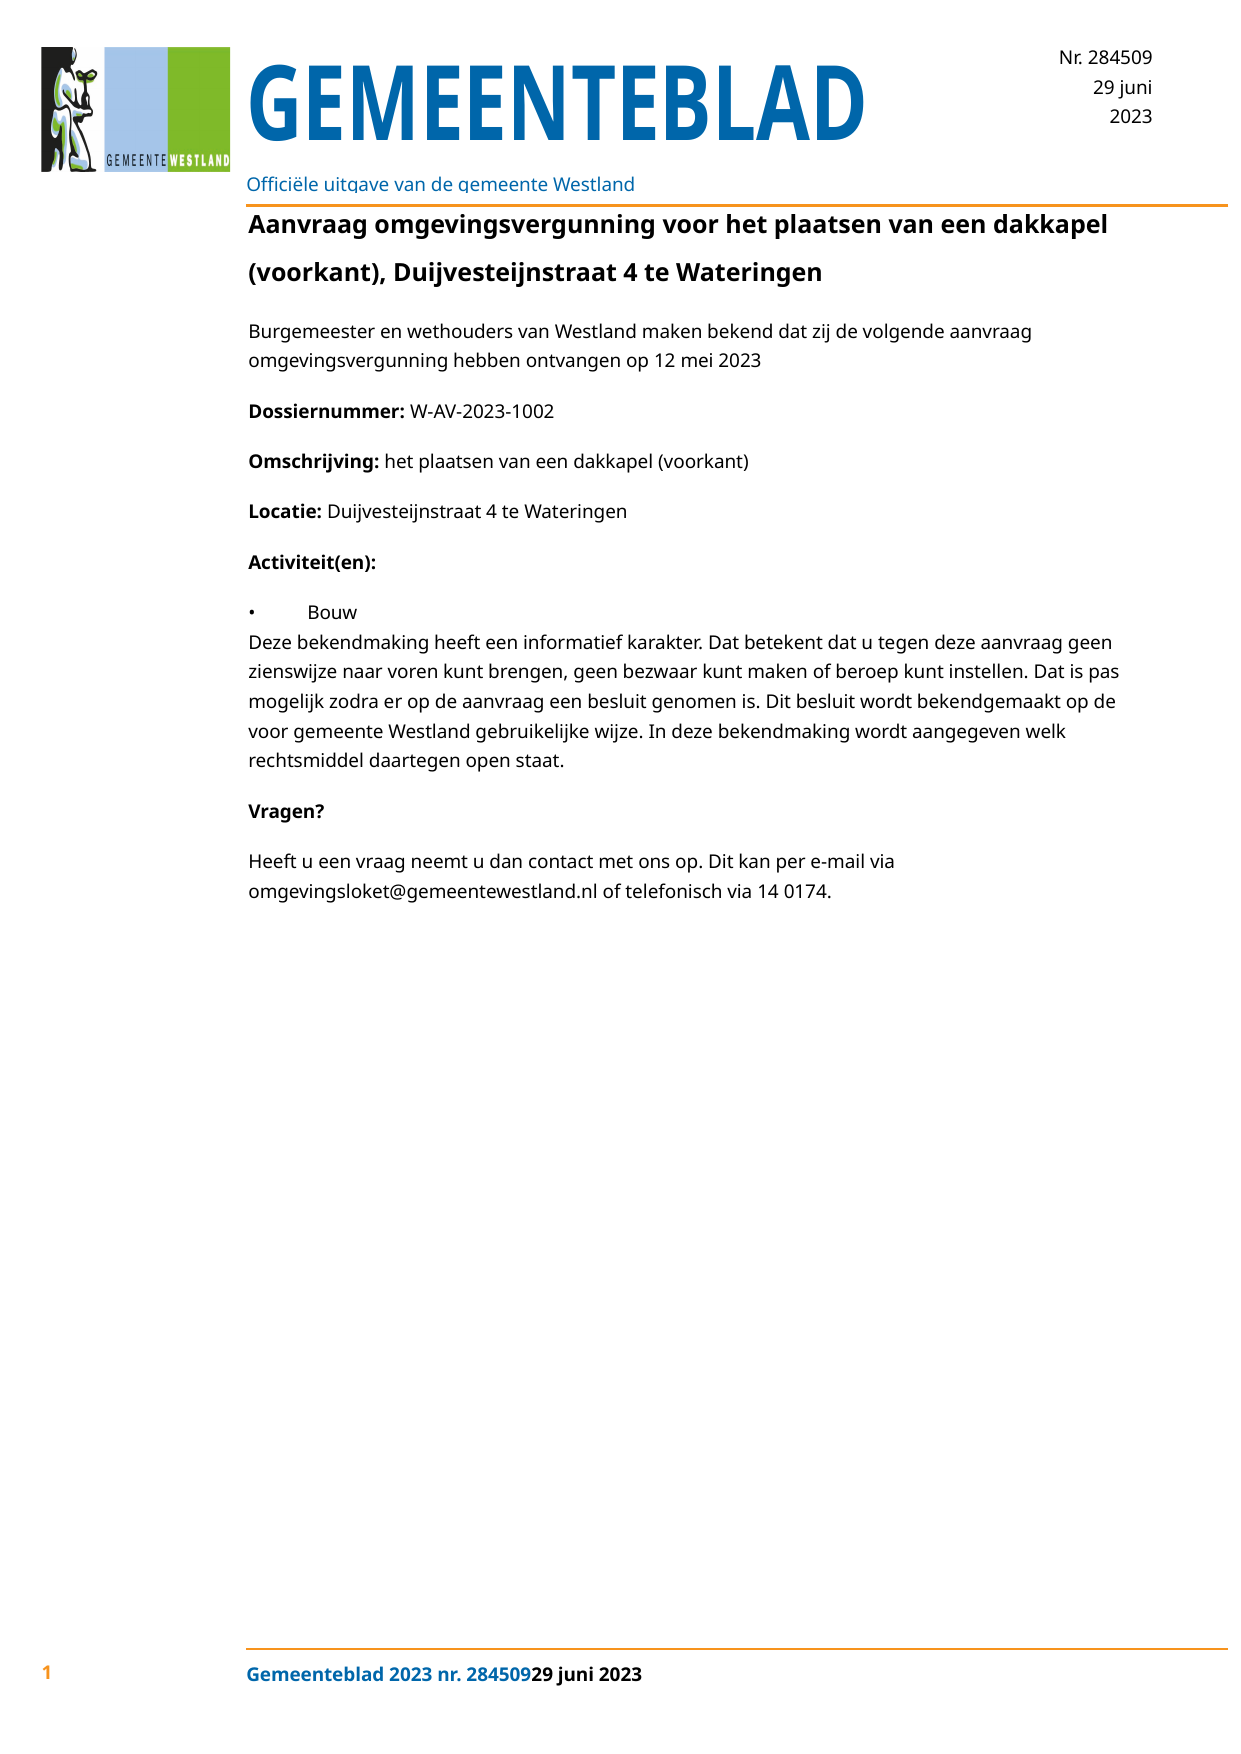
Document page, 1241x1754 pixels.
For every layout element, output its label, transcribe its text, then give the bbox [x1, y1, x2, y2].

text Omschrijving: het plaatsen van een dakkapel (voorkant) [248, 448, 1152, 474]
text Dossiernummer: W-AV-2023-1002 [248, 398, 1152, 424]
text Activiteit(en): [248, 549, 1152, 575]
picture [41, 47, 231, 172]
text Vragen? [248, 798, 1152, 824]
text Burgemeester en wethouders van Westland maken bekend dat zij de volgende aanvraag omgevingsvergunning hebben ontvangen op 12 mei 2023 [248, 318, 1152, 373]
text Heeft u een vraag neemt u dan contact met ons op. Dit kan per e-mail via omgevingsloket@gemeentewestland.nl of telefonisch via 14 0174. [248, 848, 1152, 904]
text Aanvraag omgevingsvergunning voor het plaatsen van een dakkapel (voorkant), Duijvesteijnstraat 4 te Wateringen [248, 207, 1152, 288]
text Locatie: Duijvesteijnstraat 4 te Wateringen [248, 499, 1152, 524]
text Deze bekendmaking heeft een informatief karakter. Dat betekent dat u tegen deze aanvraag geen zienswijze naar voren kunt brengen, geen bezwaar kunt maken of beroep kunt instellen. Dat is pas mogelijk zodra er op de aanvraag een besluit genomen is. Dit besluit wordt bekendgemaakt op de voor gemeente Westland gebruikelijke wijze. In deze bekendmaking wordt aangegeven welk rechtsmiddel daartegen open staat. [248, 629, 1152, 773]
list Bouw [248, 599, 1152, 625]
